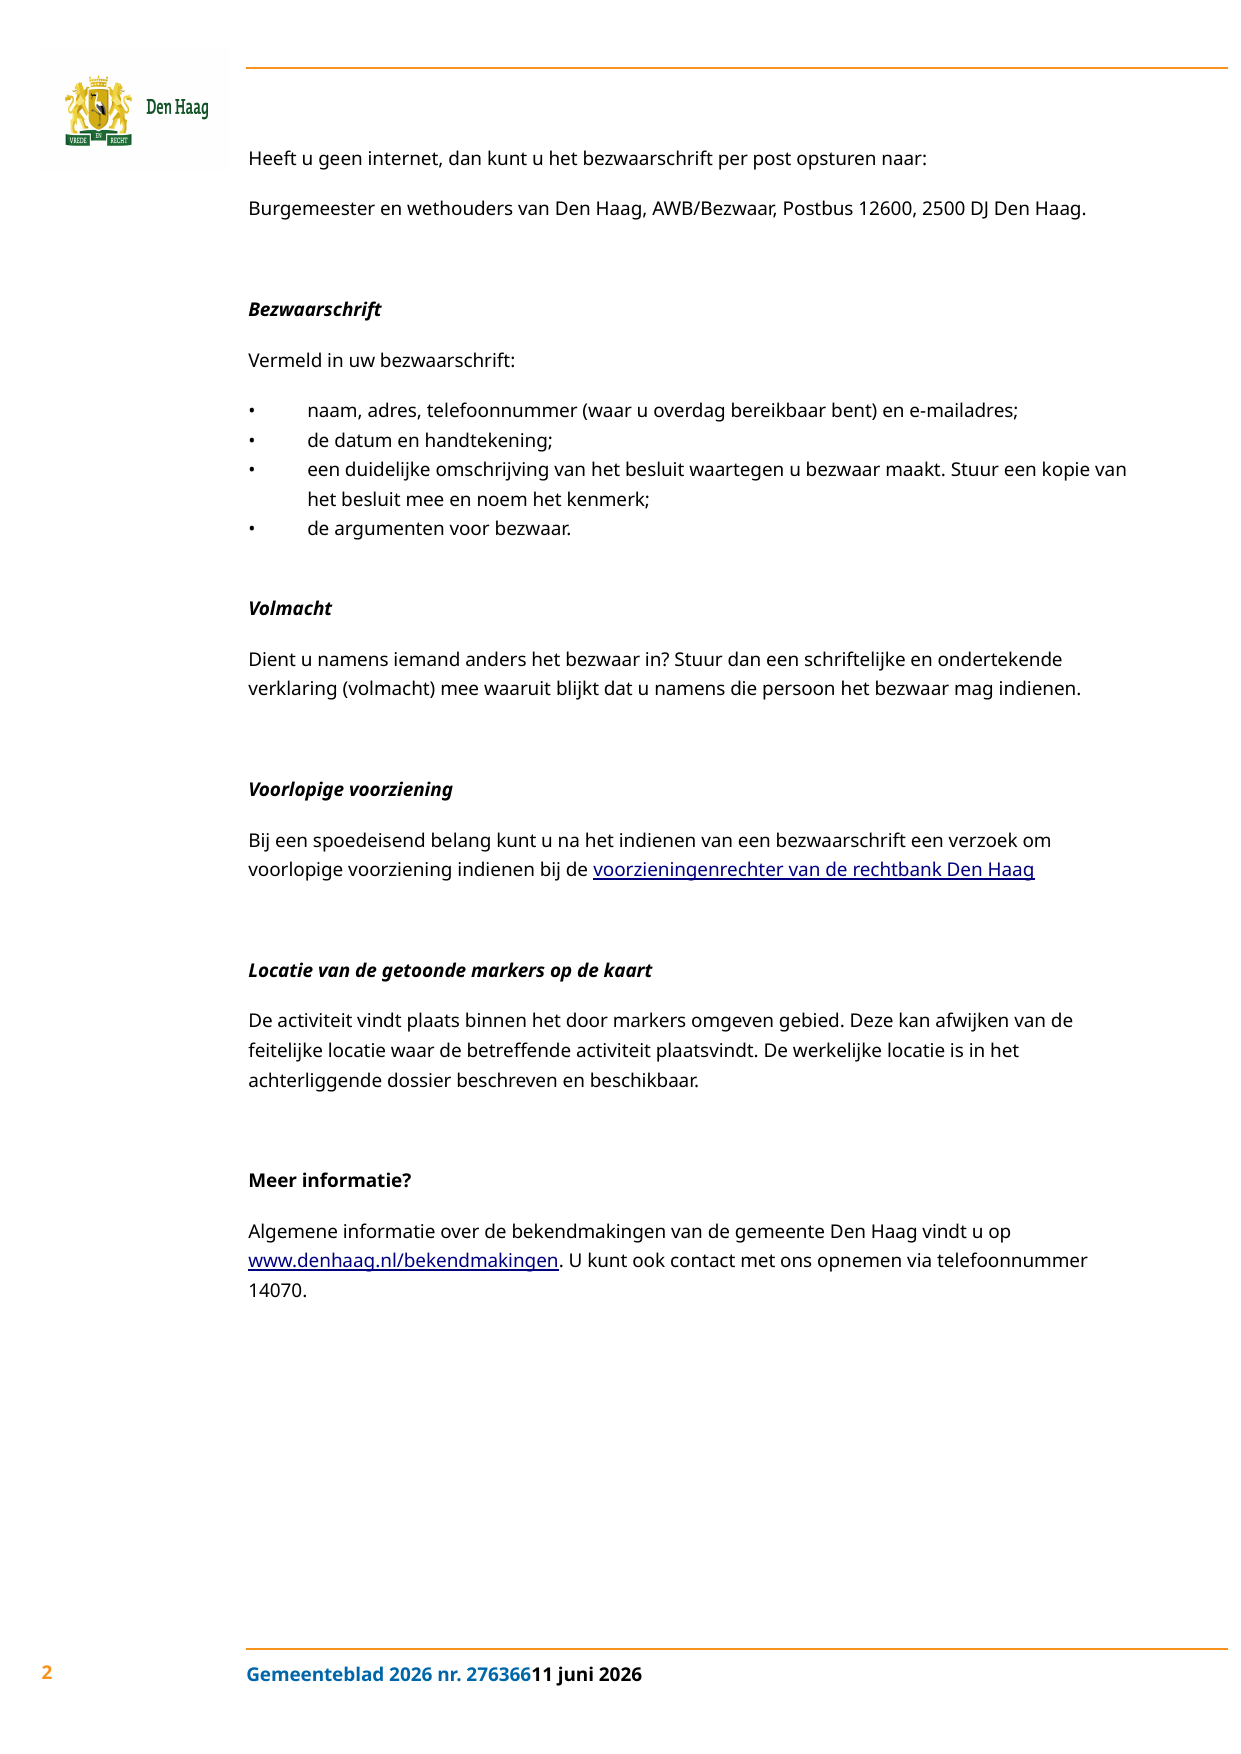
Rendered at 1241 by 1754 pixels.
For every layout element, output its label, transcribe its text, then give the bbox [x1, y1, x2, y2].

text Algemene informatie over de bekendmakingen van de gemeente Den Haag vindt u op www.denhaag.nl/bekendmakingen. U kunt ook contact met ons opnemen via telefoonnummer 14070. [248, 1218, 1152, 1303]
text Volmacht [248, 596, 1152, 621]
list de datum en handtekening; [248, 427, 1152, 453]
text Bezwaarschrift [248, 296, 1152, 322]
text Dient u namens iemand anders het bezwaar in? Stuur dan een schriftelijke en ondertekende verklaring (volmacht) mee waaruit blijkt dat u namens die persoon het bezwaar mag indienen. [248, 646, 1152, 701]
list de argumenten voor bezwaar. [248, 516, 1152, 541]
text De activiteit vindt plaats binnen het door markers omgeven gebied. Deze kan afwijken van de feitelijke locatie waar de betreffende activiteit plaatsvindt. De werkelijke locatie is in het achterliggende dossier beschreven en beschikbaar. [248, 1008, 1152, 1093]
list een duidelijke omschrijving van het besluit waartegen u bezwaar maakt. Stuur een kopie van het besluit mee en noem het kenmerk; [248, 456, 1152, 512]
picture [41, 47, 231, 172]
text Heeft u geen internet, dan kunt u het bezwaarschrift per post opsturen naar: [248, 145, 1152, 171]
text Burgemeester en wethouders van Den Haag, AWB/Bezwaar, Postbus 12600, 2500 DJ Den Haag. [248, 196, 1152, 221]
text Bij een spoedeisend belang kunt u na het indienen van een bezwaarschrift een verzoek om voorlopige voorziening indienen bij de voorzieningenrechter van de rechtbank Den Haag [248, 827, 1152, 882]
text Voorlopige voorziening [248, 776, 1152, 802]
list naam, adres, telefoonnummer (waar u overdag bereikbaar bent) en e-mailadres; [248, 397, 1152, 423]
text Locatie van de getoonde markers op de kaart [248, 957, 1152, 983]
text Vermeld in uw bezwaarschrift: [248, 347, 1152, 373]
text Meer informatie? [248, 1168, 1152, 1193]
